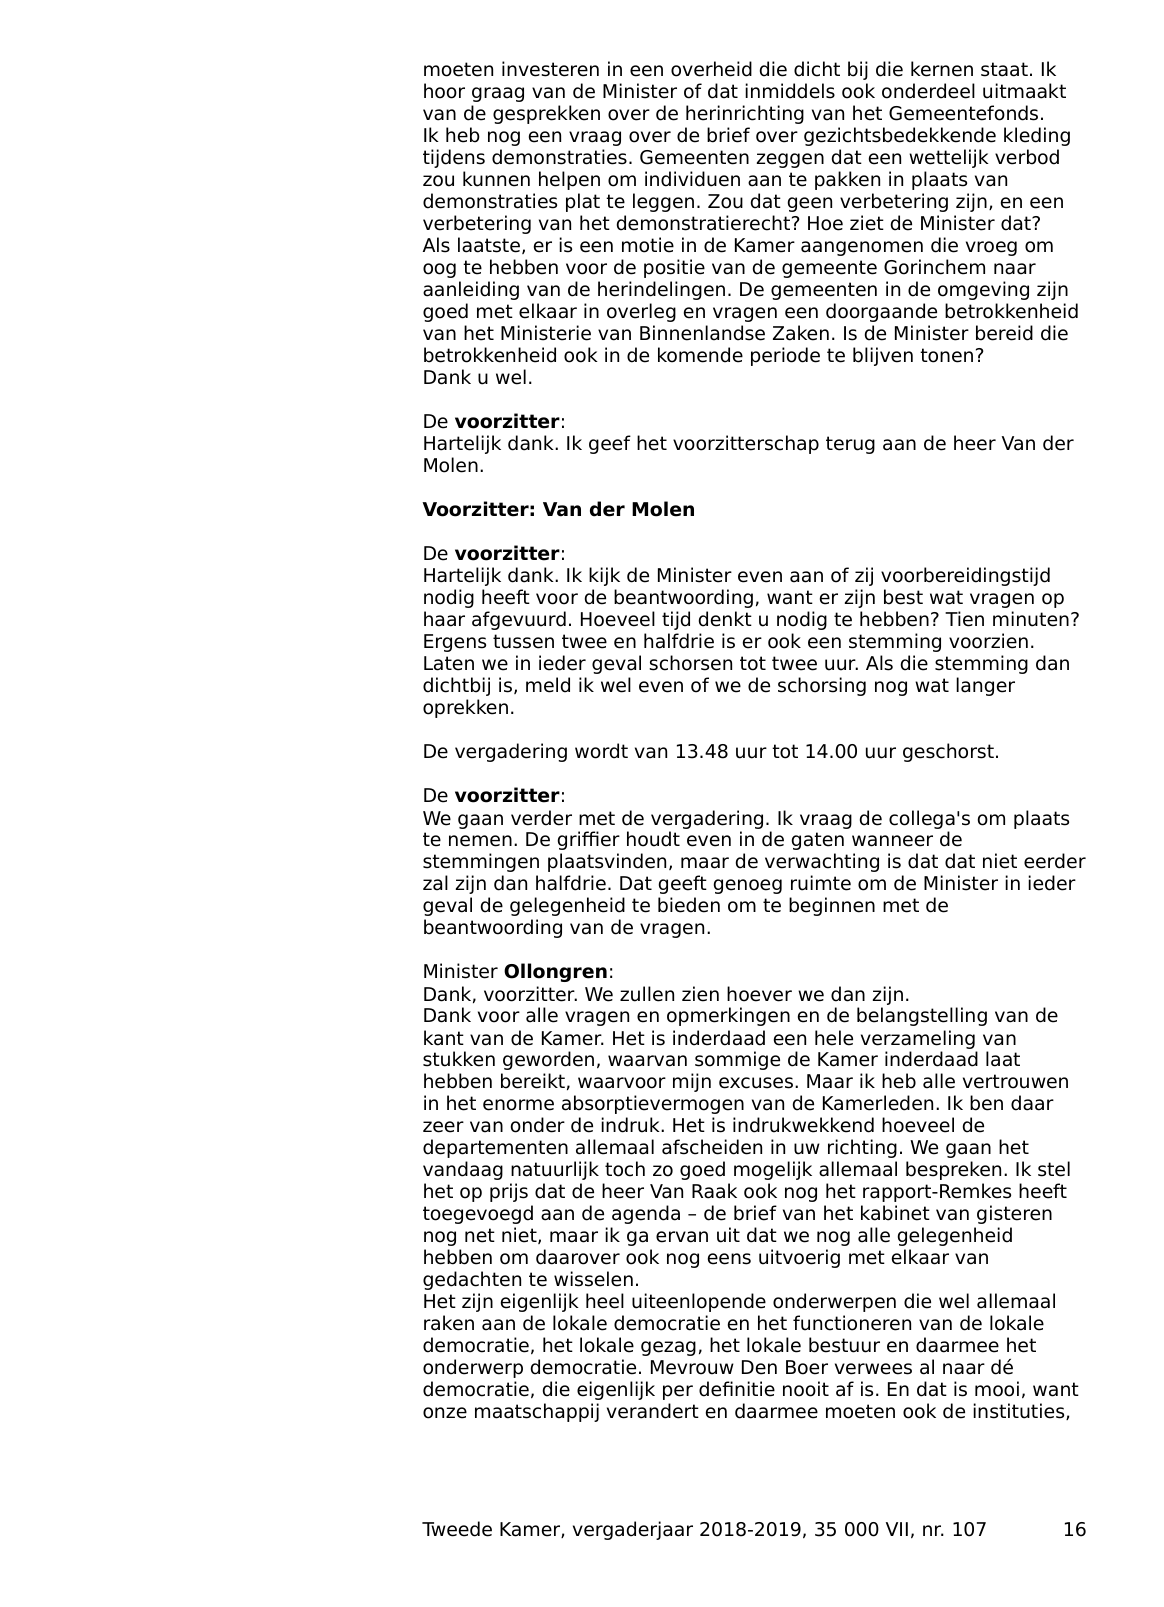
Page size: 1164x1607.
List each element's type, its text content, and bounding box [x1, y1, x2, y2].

text Dank u wel. [422, 367, 1087, 389]
text Dank voor alle vragen en opmerkingen en de belangstelling van de kant van de Kamer. Het is inderdaad een hele verzameling van stukken geworden, waarvan sommige de Kamer inderdaad laat hebben bereikt, waarvoor mijn excuses. Maar ik heb alle vertrouwen in het enorme absorptievermogen van de Kamerleden. Ik ben daar zeer van onder de indruk. Het is indrukwekkend hoeveel de departementen allemaal afscheiden in uw richting. We gaan het vandaag natuurlijk toch zo goed mogelijk allemaal bespreken. Ik stel het op prijs dat de heer Van Raak ook nog het rapport-Remkes heeft toegevoegd aan de agenda – de brief van het kabinet van gisteren nog net niet, maar ik ga ervan uit dat we nog alle gelegenheid hebben om daarover ook nog eens uitvoerig met elkaar van gedachten te wisselen. [422, 1005, 1087, 1291]
text Dank, voorzitter. We zullen zien hoever we dan zijn. [422, 983, 1087, 1005]
text Ik heb nog een vraag over de brief over gezichtsbedekkende kleding tijdens demonstraties. Gemeenten zeggen dat een wettelijk verbod zou kunnen helpen om individuen aan te pakken in plaats van demonstraties plat te leggen. Zou dat geen verbetering zijn, en een verbetering van het demonstratierecht? Hoe ziet de Minister dat? [422, 125, 1087, 235]
text Hartelijk dank. Ik geef het voorzitterschap terug aan de heer Van der Molen. [422, 433, 1087, 477]
text De voorzitter: [422, 543, 1087, 565]
text Minister Ollongren: [422, 961, 1087, 983]
text We gaan verder met de vergadering. Ik vraag de collega's om plaats te nemen. De griffier houdt even in de gaten wanneer de stemmingen plaatsvinden, maar de verwachting is dat dat niet eerder zal zijn dan halfdrie. Dat geeft genoeg ruimte om de Minister in ieder geval de gelegenheid te bieden om te beginnen met de beantwoording van de vragen. [422, 807, 1087, 939]
subtitle Voorzitter: Van der Molen [422, 499, 1087, 521]
text Het zijn eigenlijk heel uiteenlopende onderwerpen die wel allemaal raken aan de lokale democratie en het functioneren van de lokale democratie, het lokale gezag, het lokale bestuur en daarmee het onderwerp democratie. Mevrouw Den Boer verwees al naar dé democratie, die eigenlijk per definitie nooit af is. En dat is mooi, want onze maatschappij verandert en daarmee moeten ook de instituties, [422, 1291, 1087, 1423]
text De voorzitter: [422, 411, 1087, 433]
text Als laatste, er is een motie in de Kamer aangenomen die vroeg om oog te hebben voor de positie van de gemeente Gorinchem naar aanleiding van de herindelingen. De gemeenten in de omgeving zijn goed met elkaar in overleg en vragen een doorgaande betrokkenheid van het Ministerie van Binnenlandse Zaken. Is de Minister bereid die betrokkenheid ook in de komende periode te blijven tonen? [422, 235, 1087, 367]
text moeten investeren in een overheid die dicht bij die kernen staat. Ik hoor graag van de Minister of dat inmiddels ook onderdeel uitmaakt van de gesprekken over de herinrichting van het Gemeentefonds. [422, 59, 1087, 125]
text De vergadering wordt van 13.48 uur tot 14.00 uur geschorst. [422, 741, 1087, 763]
text De voorzitter: [422, 785, 1087, 807]
text Hartelijk dank. Ik kijk de Minister even aan of zij voorbereidingstijd nodig heeft voor de beantwoording, want er zijn best wat vragen op haar afgevuurd. Hoeveel tijd denkt u nodig te hebben? Tien minuten? Ergens tussen twee en halfdrie is er ook een stemming voorzien. Laten we in ieder geval schorsen tot twee uur. Als die stemming dan dichtbij is, meld ik wel even of we de schorsing nog wat langer oprekken. [422, 565, 1087, 719]
